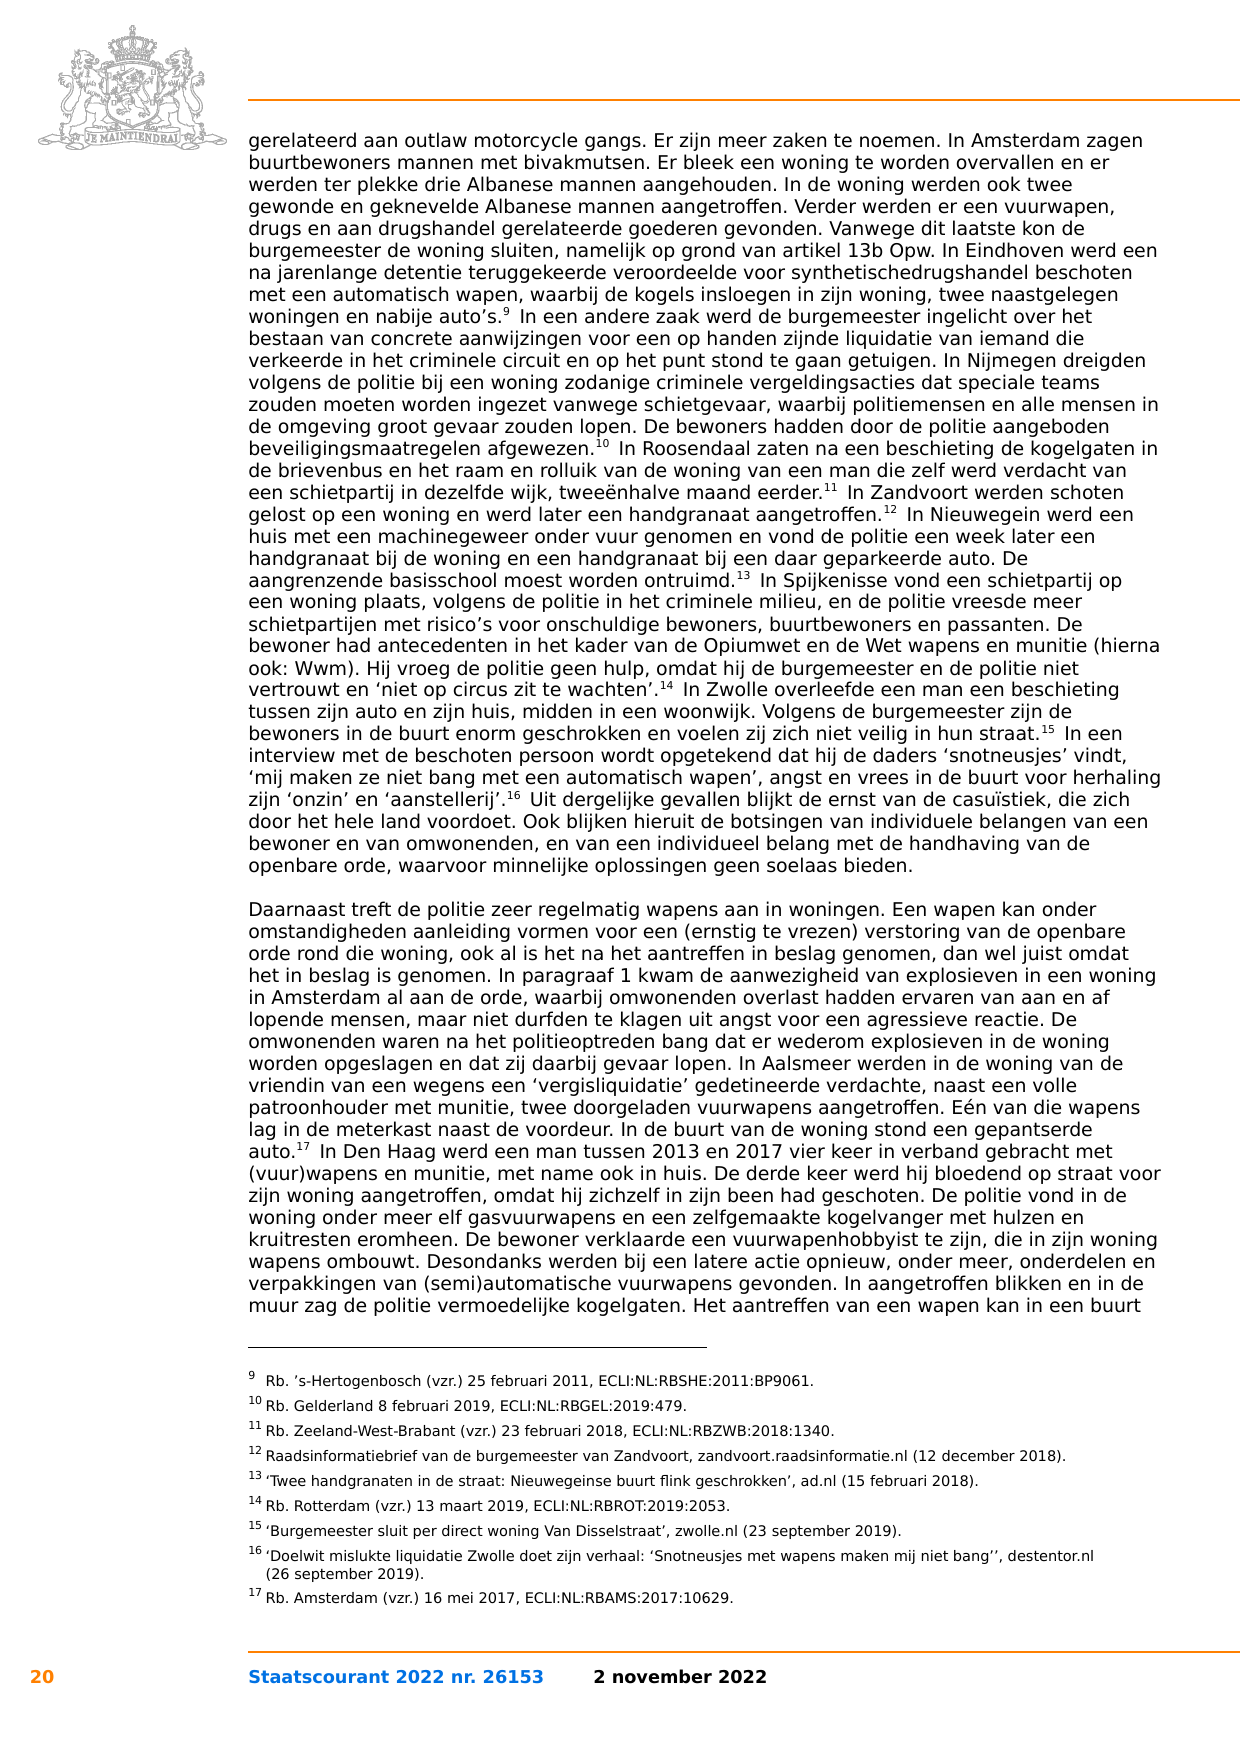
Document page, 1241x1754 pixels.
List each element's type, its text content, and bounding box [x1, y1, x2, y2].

text Rb. Zeeland-West-Brabant (vzr.) 23 februari 2018, ECLI:NL:RBZWB:2018:1340. [248, 1419, 1163, 1441]
text gerelateerd aan outlaw motorcycle gangs. Er zijn meer zaken te noemen. In Amsterdam zagen buurtbewoners mannen met bivakmutsen. Er bleek een woning te worden overvallen en er werden ter plekke drie Albanese mannen aangehouden. In de woning werden ook twee gewonde en geknevelde Albanese mannen aangetroffen. Verder werden er een vuurwapen, drugs en aan drugshandel gerelateerde goederen gevonden. Vanwege dit laatste kon de burgemeester de woning sluiten, namelijk op grond van artikel 13b Opw. In Eindhoven werd een na jarenlange detentie teruggekeerde veroordeelde voor synthetischedrugshandel beschoten met een automatisch wapen, waarbij de kogels insloegen in zijn woning, twee naastgelegen woningen en nabije auto’s. In een andere zaak werd de burgemeester ingelicht over het bestaan van concrete aanwijzingen voor een op handen zijnde liquidatie van iemand die verkeerde in het criminele circuit en op het punt stond te gaan getuigen. In Nijmegen dreigden volgens de politie bij een woning zodanige criminele vergeldingsacties dat speciale teams zouden moeten worden ingezet vanwege schietgevaar, waarbij politiemensen en alle mensen in de omgeving groot gevaar zouden lopen. De bewoners hadden door de politie aangeboden beveiligingsmaatregelen afgewezen. In Roosendaal zaten na een beschieting de kogelgaten in de brievenbus en het raam en rolluik van de woning van een man die zelf werd verdacht van een schietpartij in dezelfde wijk, tweeënhalve maand eerder. In Zandvoort werden schoten gelost op een woning en werd later een handgranaat aangetroffen. In Nieuwegein werd een huis met een machinegeweer onder vuur genomen en vond de politie een week later een handgranaat bij de woning en een handgranaat bij een daar geparkeerde auto. De aangrenzende basisschool moest worden ontruimd. In Spijkenisse vond een schietpartij op een woning plaats, volgens de politie in het criminele milieu, en de politie vreesde meer schietpartijen met risico’s voor onschuldige bewoners, buurtbewoners en passanten. De bewoner had antecedenten in het kader van de Opiumwet en de Wet wapens en munitie (hierna ook: Wwm). Hij vroeg de politie geen hulp, omdat hij de burgemeester en de politie niet vertrouwt en ‘niet op circus zit te wachten’. In Zwolle overleefde een man een beschieting tussen zijn auto en zijn huis, midden in een woonwijk. Volgens de burgemeester zijn de bewoners in de buurt enorm geschrokken en voelen zij zich niet veilig in hun straat. In een interview met de beschoten persoon wordt opgetekend dat hij de daders ‘snotneusjes’ vindt, ‘mij maken ze niet bang met een automatisch wapen’, angst en vrees in de buurt voor herhaling zijn ‘onzin’ en ‘aanstellerij’. Uit dergelijke gevallen blijkt de ernst van de casuïstiek, die zich door het hele land voordoet. Ook blijken hieruit de botsingen van individuele belangen van een bewoner en van omwonenden, en van een individueel belang met de handhaving van de openbare orde, waarvoor minnelijke oplossingen geen soelaas bieden. [248, 130, 1163, 877]
text ‘Twee handgranaten in de straat: Nieuwegeinse buurt flink geschrokken’, ad.nl (15 februari 2018). [248, 1469, 1163, 1491]
text Raadsinformatiebrief van de burgemeester van Zandvoort, zandvoort.raadsinformatie.nl (12 december 2018). [248, 1444, 1163, 1466]
text Daarnaast treft de politie zeer regelmatig wapens aan in woningen. Een wapen kan onder omstandigheden aanleiding vormen voor een (ernstig te vrezen) verstoring van de openbare orde rond die woning, ook al is het na het aantreffen in beslag genomen, dan wel juist omdat het in beslag is genomen. In paragraaf 1 kwam de aanwezigheid van explosieven in een woning in Amsterdam al aan de orde, waarbij omwonenden overlast hadden ervaren van aan en af lopende mensen, maar niet durfden te klagen uit angst voor een agressieve reactie. De omwonenden waren na het politieoptreden bang dat er wederom explosieven in de woning worden opgeslagen en dat zij daarbij gevaar lopen. In Aalsmeer werden in de woning van de vriendin van een wegens een ‘vergisliquidatie’ gedetineerde verdachte, naast een volle patroonhouder met munitie, twee doorgeladen vuurwapens aangetroffen. Eén van die wapens lag in de meterkast naast de voordeur. In de buurt van de woning stond een gepantserde auto. In Den Haag werd een man tussen 2013 en 2017 vier keer in verband gebracht met (vuur)wapens en munitie, met name ook in huis. De derde keer werd hij bloedend op straat voor zijn woning aangetroffen, omdat hij zichzelf in zijn been had geschoten. De politie vond in de woning onder meer elf gasvuurwapens en een zelfgemaakte kogelvanger met hulzen en kruitresten eromheen. De bewoner verklaarde een vuurwapenhobbyist te zijn, die in zijn woning wapens ombouwt. Desondanks werden bij een latere actie opnieuw, onder meer, onderdelen en verpakkingen van (semi)automatische vuurwapens gevonden. In aangetroffen blikken en in de muur zag de politie vermoedelijke kogelgaten. Het aantreffen van een wapen kan in een buurt [248, 899, 1163, 1317]
text Rb. Rotterdam (vzr.) 13 maart 2019, ECLI:NL:RBROT:2019:2053. [248, 1494, 1163, 1516]
text Rb. Amsterdam (vzr.) 16 mei 2017, ECLI:NL:RBAMS:2017:10629. [248, 1586, 1163, 1608]
text ‘Burgemeester sluit per direct woning Van Disselstraat’, zwolle.nl (23 september 2019). [248, 1519, 1163, 1541]
picture [38, 25, 227, 150]
text ‘Doelwit mislukte liquidatie Zwolle doet zijn verhaal: ‘Snotneusjes met wapens maken mij niet bang’’, destentor.nl (26 september 2019). [248, 1544, 1163, 1583]
text Rb. Gelderland 8 februari 2019, ECLI:NL:RBGEL:2019:479. [248, 1394, 1163, 1416]
text Rb. ’s-Hertogenbosch (vzr.) 25 februari 2011, ECLI:NL:RBSHE:2011:BP9061. [248, 1369, 1163, 1391]
